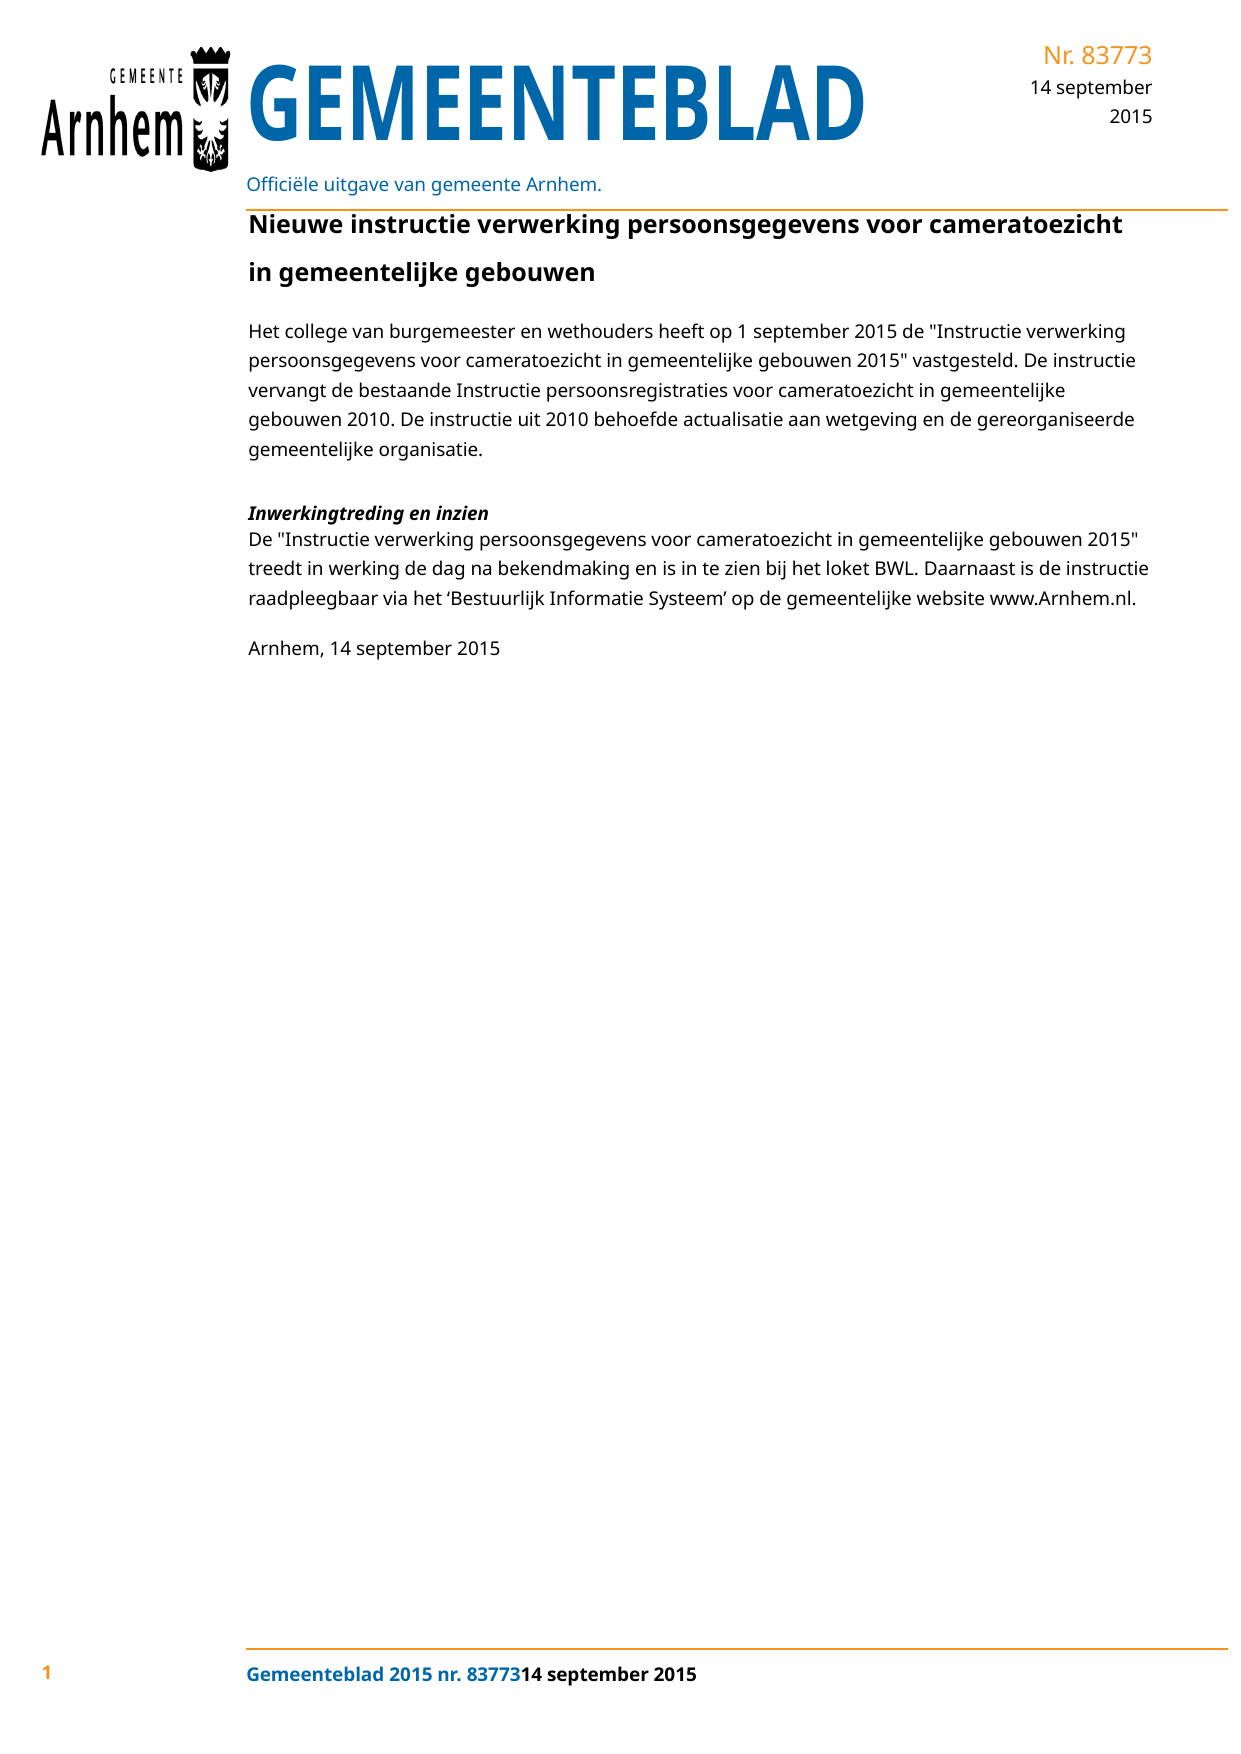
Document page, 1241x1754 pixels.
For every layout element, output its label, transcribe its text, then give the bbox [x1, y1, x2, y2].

text Nieuwe instructie verwerking persoonsgegevens voor cameratoezicht in gemeentelijke gebouwen [248, 211, 1152, 288]
text Arnhem, 14 september 2015 [248, 636, 1152, 661]
picture [41, 47, 231, 172]
text Inwerkingtreding en inzien [248, 500, 1152, 526]
text De "Instructie verwerking persoonsgegevens voor cameratoezicht in gemeentelijke gebouwen 2015" treedt in werking de dag na bekendmaking en is in te zien bij het loket BWL. Daarnaast is de instructie raadpleegbaar via het ‘Bestuurlijk Informatie Systeem’ op de gemeentelijke website www.Arnhem.nl. [248, 526, 1152, 611]
text Het college van burgemeester en wethouders heeft op 1 september 2015 de "Instructie verwerking persoonsgegevens voor cameratoezicht in gemeentelijke gebouwen 2015" vastgesteld. De instructie vervangt de bestaande Instructie persoonsregistraties voor cameratoezicht in gemeentelijke gebouwen 2010. De instructie uit 2010 behoefde actualisatie aan wetgeving en de gereorganiseerde gemeentelijke organisatie. [248, 318, 1152, 462]
